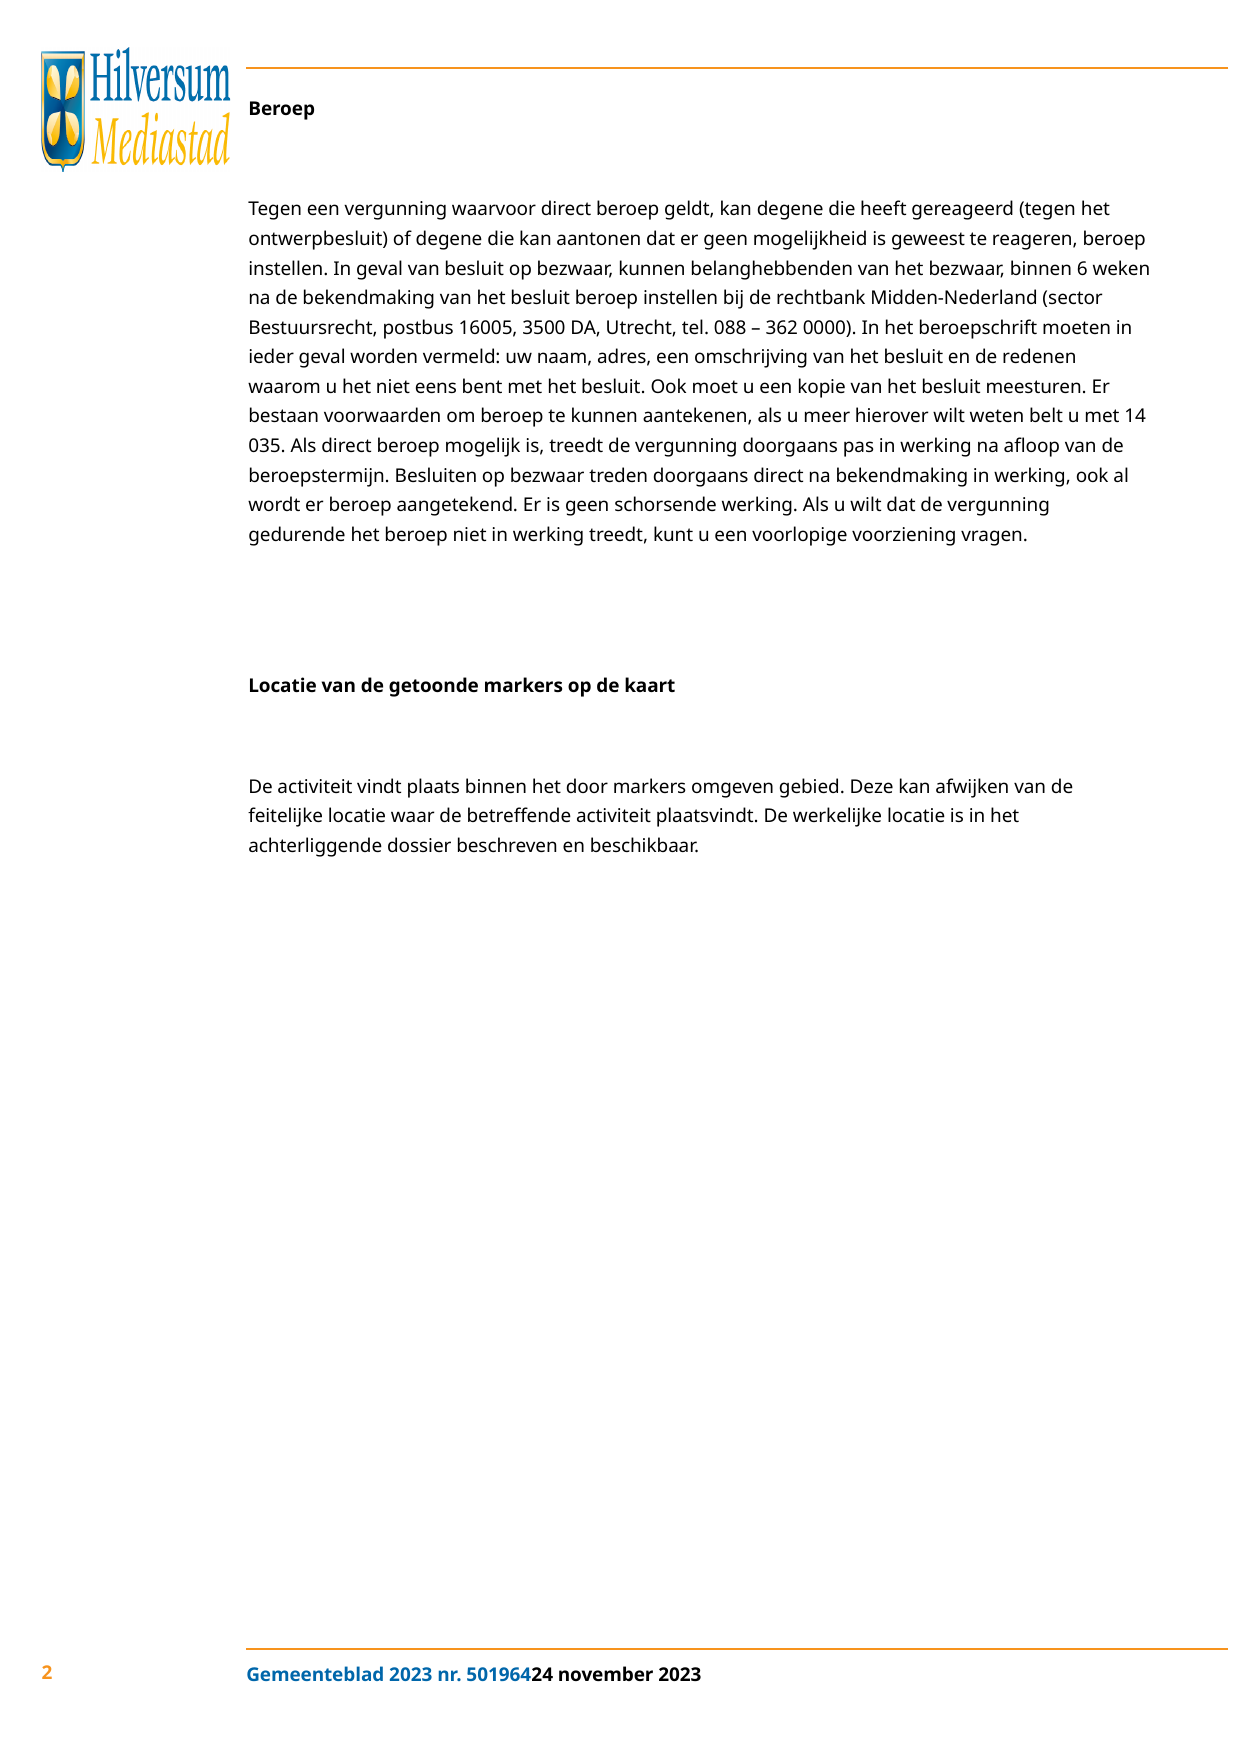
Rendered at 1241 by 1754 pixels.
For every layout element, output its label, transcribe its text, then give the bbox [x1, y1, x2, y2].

text Tegen een vergunning waarvoor direct beroep geldt, kan degene die heeft gereageerd (tegen het ontwerpbesluit) of degene die kan aantonen dat er geen mogelijkheid is geweest te reageren, beroep instellen. In geval van besluit op bezwaar, kunnen belanghebbenden van het bezwaar, binnen 6 weken na de bekendmaking van het besluit beroep instellen bij de rechtbank Midden-Nederland (sector Bestuursrecht, postbus 16005, 3500 DA, Utrecht, tel. 088 – 362 0000). In het beroepschrift moeten in ieder geval worden vermeld: uw naam, adres, een omschrijving van het besluit en de redenen waarom u het niet eens bent met het besluit. Ook moet u een kopie van het besluit meesturen. Er bestaan voorwaarden om beroep te kunnen aantekenen, als u meer hierover wilt weten belt u met 14 035. Als direct beroep mogelijk is, treedt de vergunning doorgaans pas in werking na afloop van de beroepstermijn. Besluiten op bezwaar treden doorgaans direct na bekendmaking in werking, ook al wordt er beroep aangetekend. Er is geen schorsende werking. Als u wilt dat de vergunning gedurende het beroep niet in werking treedt, kunt u een voorlopige voorziening vragen. [248, 196, 1152, 547]
text Beroep [248, 95, 1152, 121]
text De activiteit vindt plaats binnen het door markers omgeven gebied. Deze kan afwijken van de feitelijke locatie waar de betreffende activiteit plaatsvindt. De werkelijke locatie is in het achterliggende dossier beschreven en beschikbaar. [248, 773, 1152, 858]
text Locatie van de getoonde markers op de kaart [248, 672, 1152, 698]
picture [41, 47, 231, 172]
